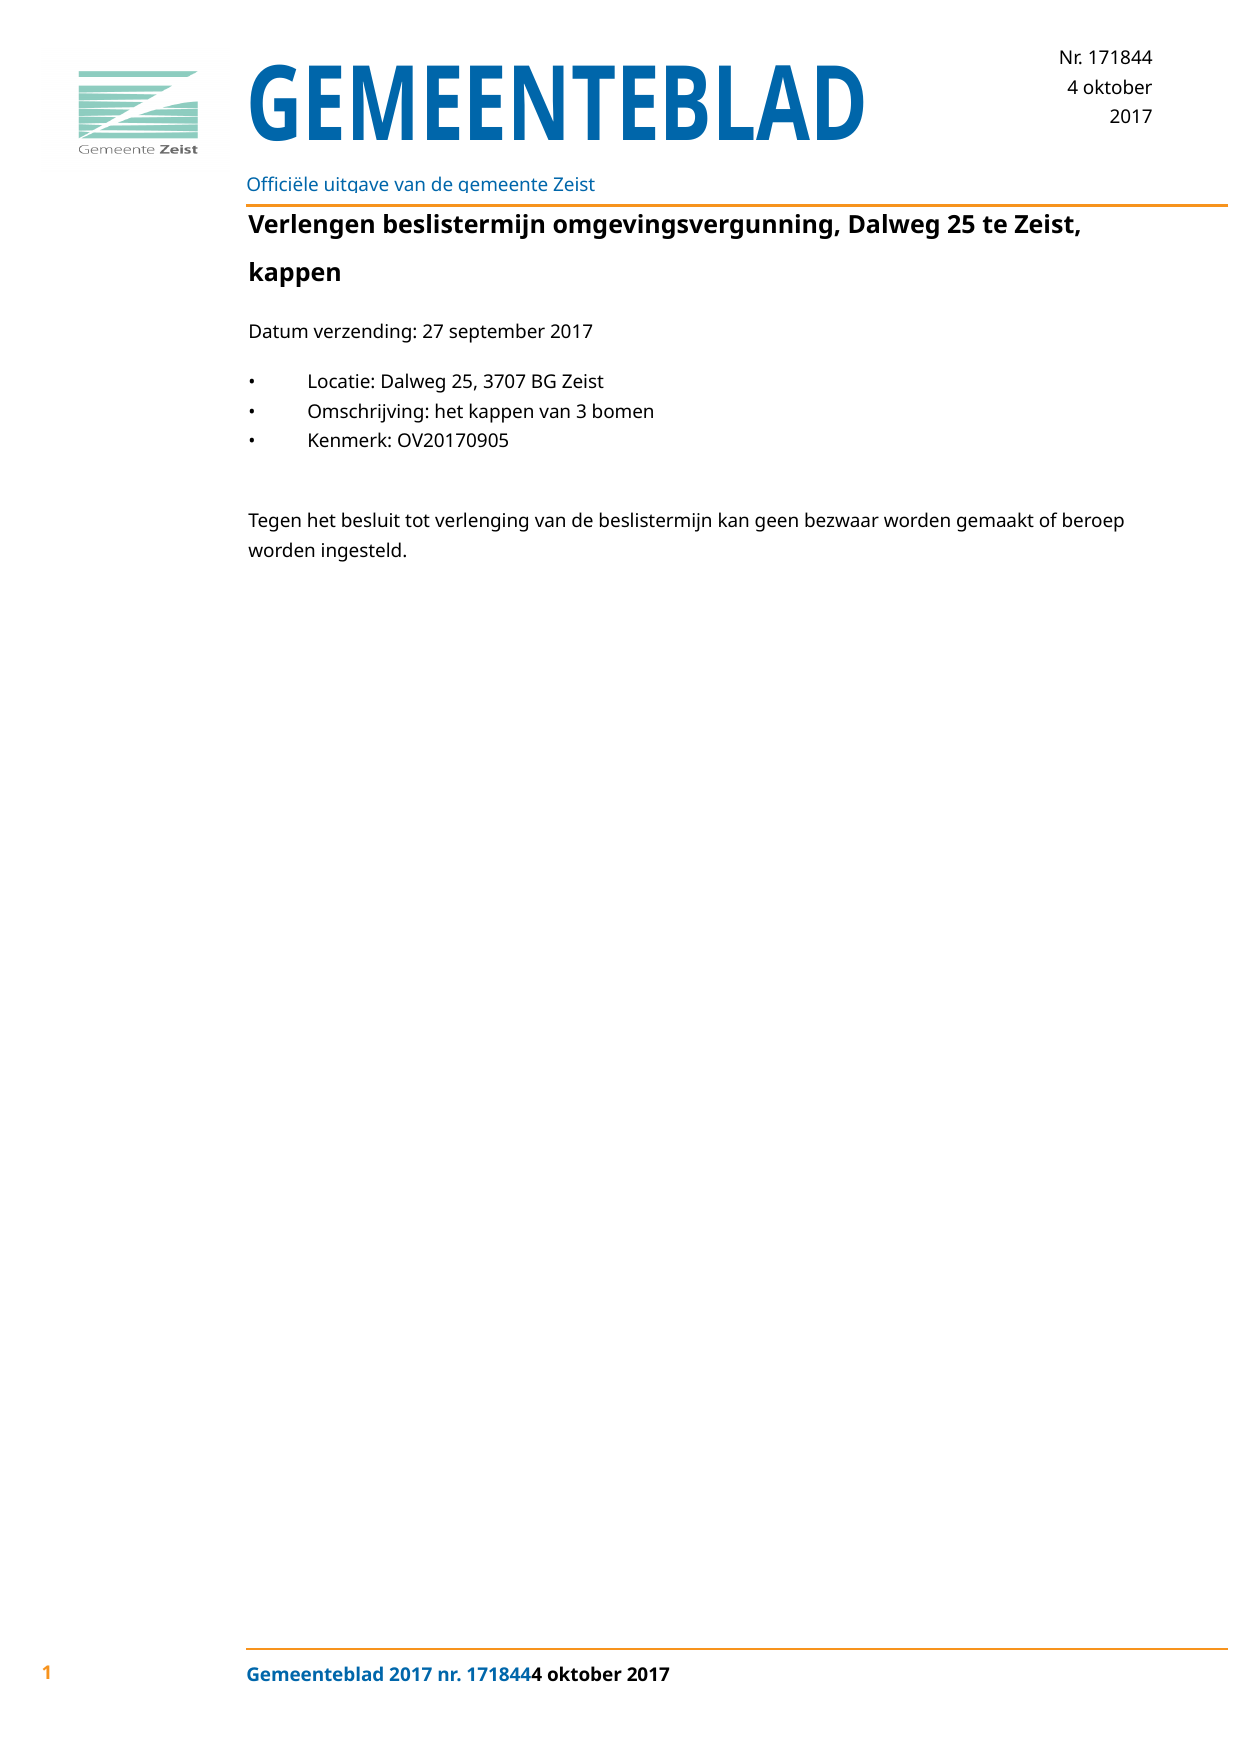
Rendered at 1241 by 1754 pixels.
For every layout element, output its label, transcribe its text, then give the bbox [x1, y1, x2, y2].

text Verlengen beslistermijn omgevingsvergunning, Dalweg 25 te Zeist, kappen [248, 207, 1152, 288]
list Locatie: Dalweg 25, 3707 BG Zeist [248, 368, 1152, 394]
text Datum verzending: 27 september 2017 [248, 318, 1152, 344]
picture [41, 47, 231, 172]
list Omschrijving: het kappen van 3 bomen [248, 398, 1152, 424]
list Kenmerk: OV20170905 [248, 427, 1152, 453]
text Tegen het besluit tot verlenging van de beslistermijn kan geen bezwaar worden gemaakt of beroep worden ingesteld. [248, 507, 1152, 563]
